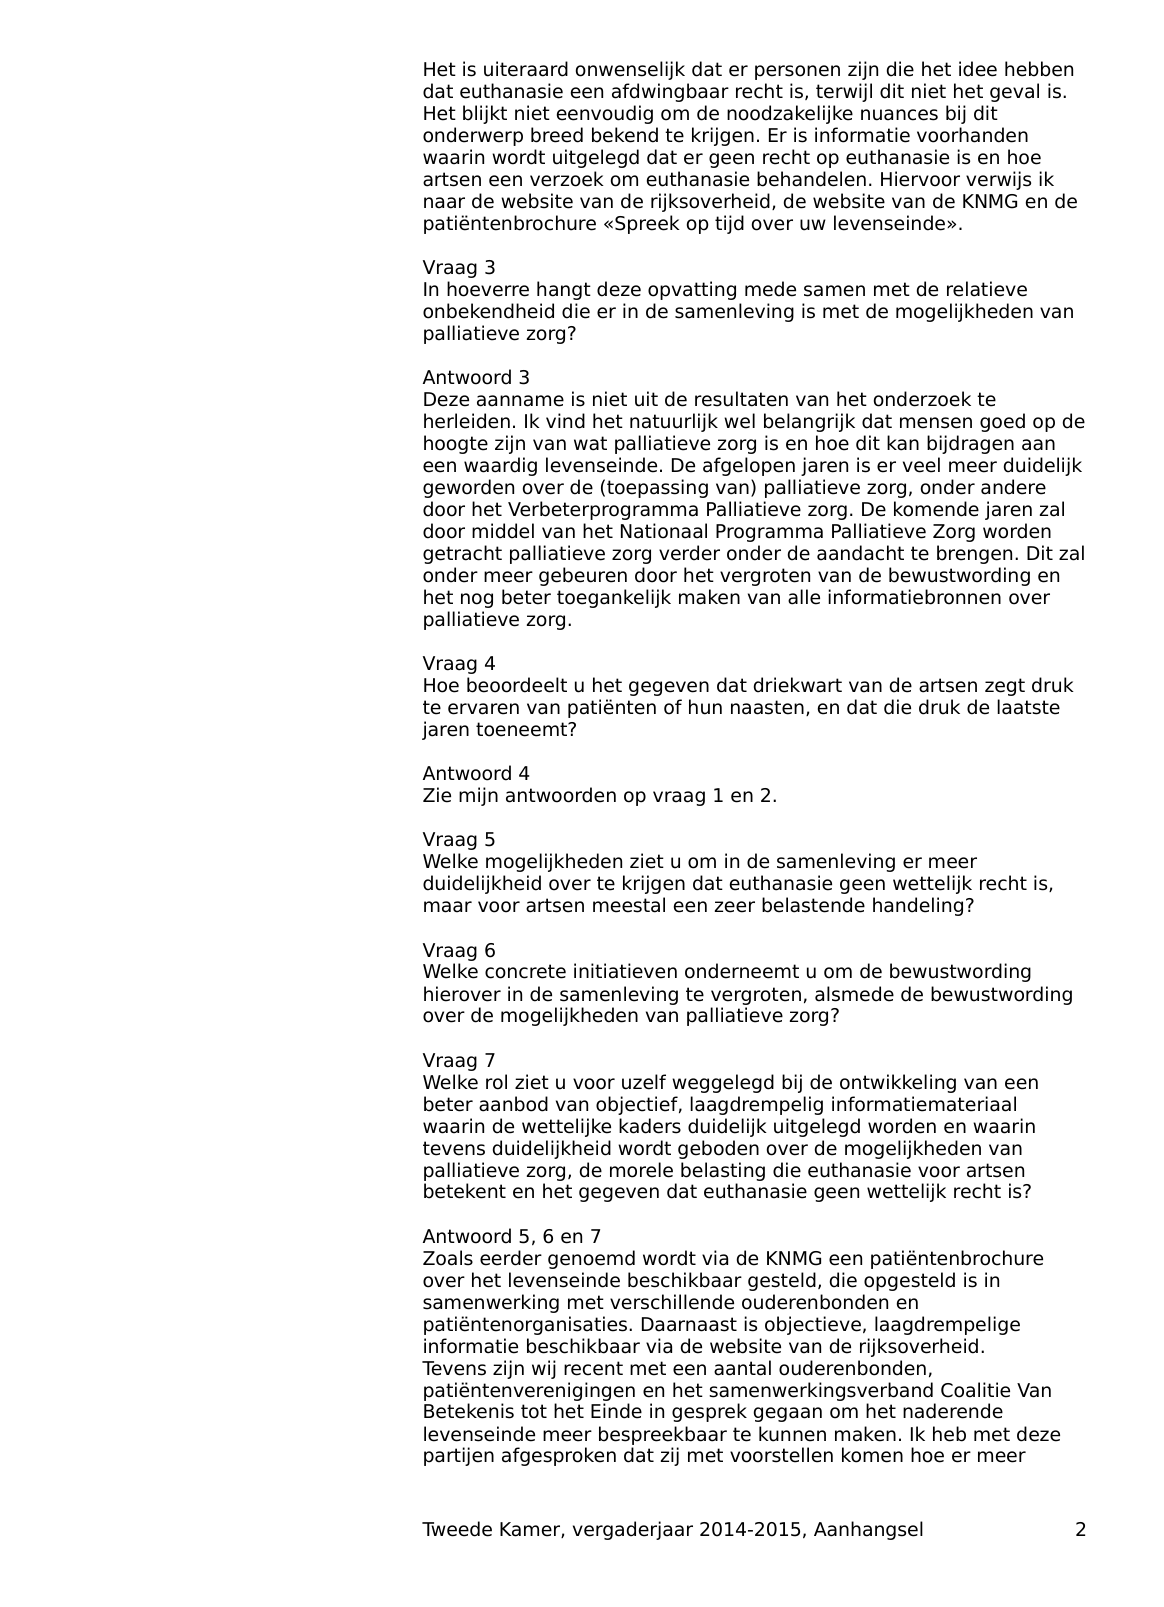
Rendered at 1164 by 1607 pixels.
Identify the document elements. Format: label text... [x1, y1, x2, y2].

text Deze aanname is niet uit de resultaten van het onderzoek te herleiden. Ik vind het natuurlijk wel belangrijk dat mensen goed op de hoogte zijn van wat palliatieve zorg is en hoe dit kan bijdragen aan een waardig levenseinde. De afgelopen jaren is er veel meer duidelijk geworden over de (toepassing van) palliatieve zorg, onder andere door het Verbeterprogramma Palliatieve zorg. De komende jaren zal door middel van het Nationaal Programma Palliatieve Zorg worden getracht palliatieve zorg verder onder de aandacht te brengen. Dit zal onder meer gebeuren door het vergroten van de bewustwording en het nog beter toegankelijk maken van alle informatiebronnen over palliatieve zorg. [422, 389, 1087, 631]
text Zoals eerder genoemd wordt via de KNMG een patiëntenbrochure over het levenseinde beschikbaar gesteld, die opgesteld is in samenwerking met verschillende ouderenbonden en patiëntenorganisaties. Daarnaast is objectieve, laagdrempelige informatie beschikbaar via de website van de rijksoverheid. [422, 1248, 1087, 1357]
text Antwoord 5, 6 en 7 [422, 1226, 1087, 1248]
text Vraag 6 [422, 939, 1087, 961]
text Antwoord 3 [422, 367, 1087, 389]
text Welke rol ziet u voor uzelf weggelegd bij de ontwikkeling van een beter aanbod van objectief, laagdrempelig informatiemateriaal waarin de wettelijke kaders duidelijk uitgelegd worden en waarin tevens duidelijkheid wordt geboden over de mogelijkheden van palliatieve zorg, de morele belasting die euthanasie voor artsen betekent en het gegeven dat euthanasie geen wettelijk recht is? [422, 1072, 1087, 1203]
text Vraag 3 [422, 257, 1087, 279]
text In hoeverre hangt deze opvatting mede samen met de relatieve onbekendheid die er in de samenleving is met de mogelijkheden van palliatieve zorg? [422, 279, 1087, 345]
text Welke concrete initiatieven onderneemt u om de bewustwording hierover in de samenleving te vergroten, alsmede de bewustwording over de mogelijkheden van palliatieve zorg? [422, 961, 1087, 1027]
text Vraag 4 [422, 653, 1087, 675]
text Het is uiteraard onwenselijk dat er personen zijn die het idee hebben dat euthanasie een afdwingbaar recht is, terwijl dit niet het geval is. Het blijkt niet eenvoudig om de noodzakelijke nuances bij dit onderwerp breed bekend te krijgen. Er is informatie voorhanden waarin wordt uitgelegd dat er geen recht op euthanasie is en hoe artsen een verzoek om euthanasie behandelen. Hiervoor verwijs ik naar de website van de rijksoverheid, de website van de KNMG en de patiëntenbrochure «Spreek op tijd over uw levenseinde». [422, 59, 1087, 235]
text Hoe beoordeelt u het gegeven dat driekwart van de artsen zegt druk te ervaren van patiënten of hun naasten, en dat die druk de laatste jaren toeneemt? [422, 675, 1087, 741]
text Antwoord 4 [422, 763, 1087, 785]
text Vraag 5 [422, 829, 1087, 851]
text Welke mogelijkheden ziet u om in de samenleving er meer duidelijkheid over te krijgen dat euthanasie geen wettelijk recht is, maar voor artsen meestal een zeer belastende handeling? [422, 851, 1087, 917]
text Tevens zijn wij recent met een aantal ouderenbonden, patiëntenverenigingen en het samenwerkingsverband Coalitie Van Betekenis tot het Einde in gesprek gegaan om het naderende levenseinde meer bespreekbaar te kunnen maken. Ik heb met deze partijen afgesproken dat zij met voorstellen komen hoe er meer [422, 1357, 1087, 1467]
text Vraag 7 [422, 1049, 1087, 1072]
text Zie mijn antwoorden op vraag 1 en 2. [422, 785, 1087, 807]
